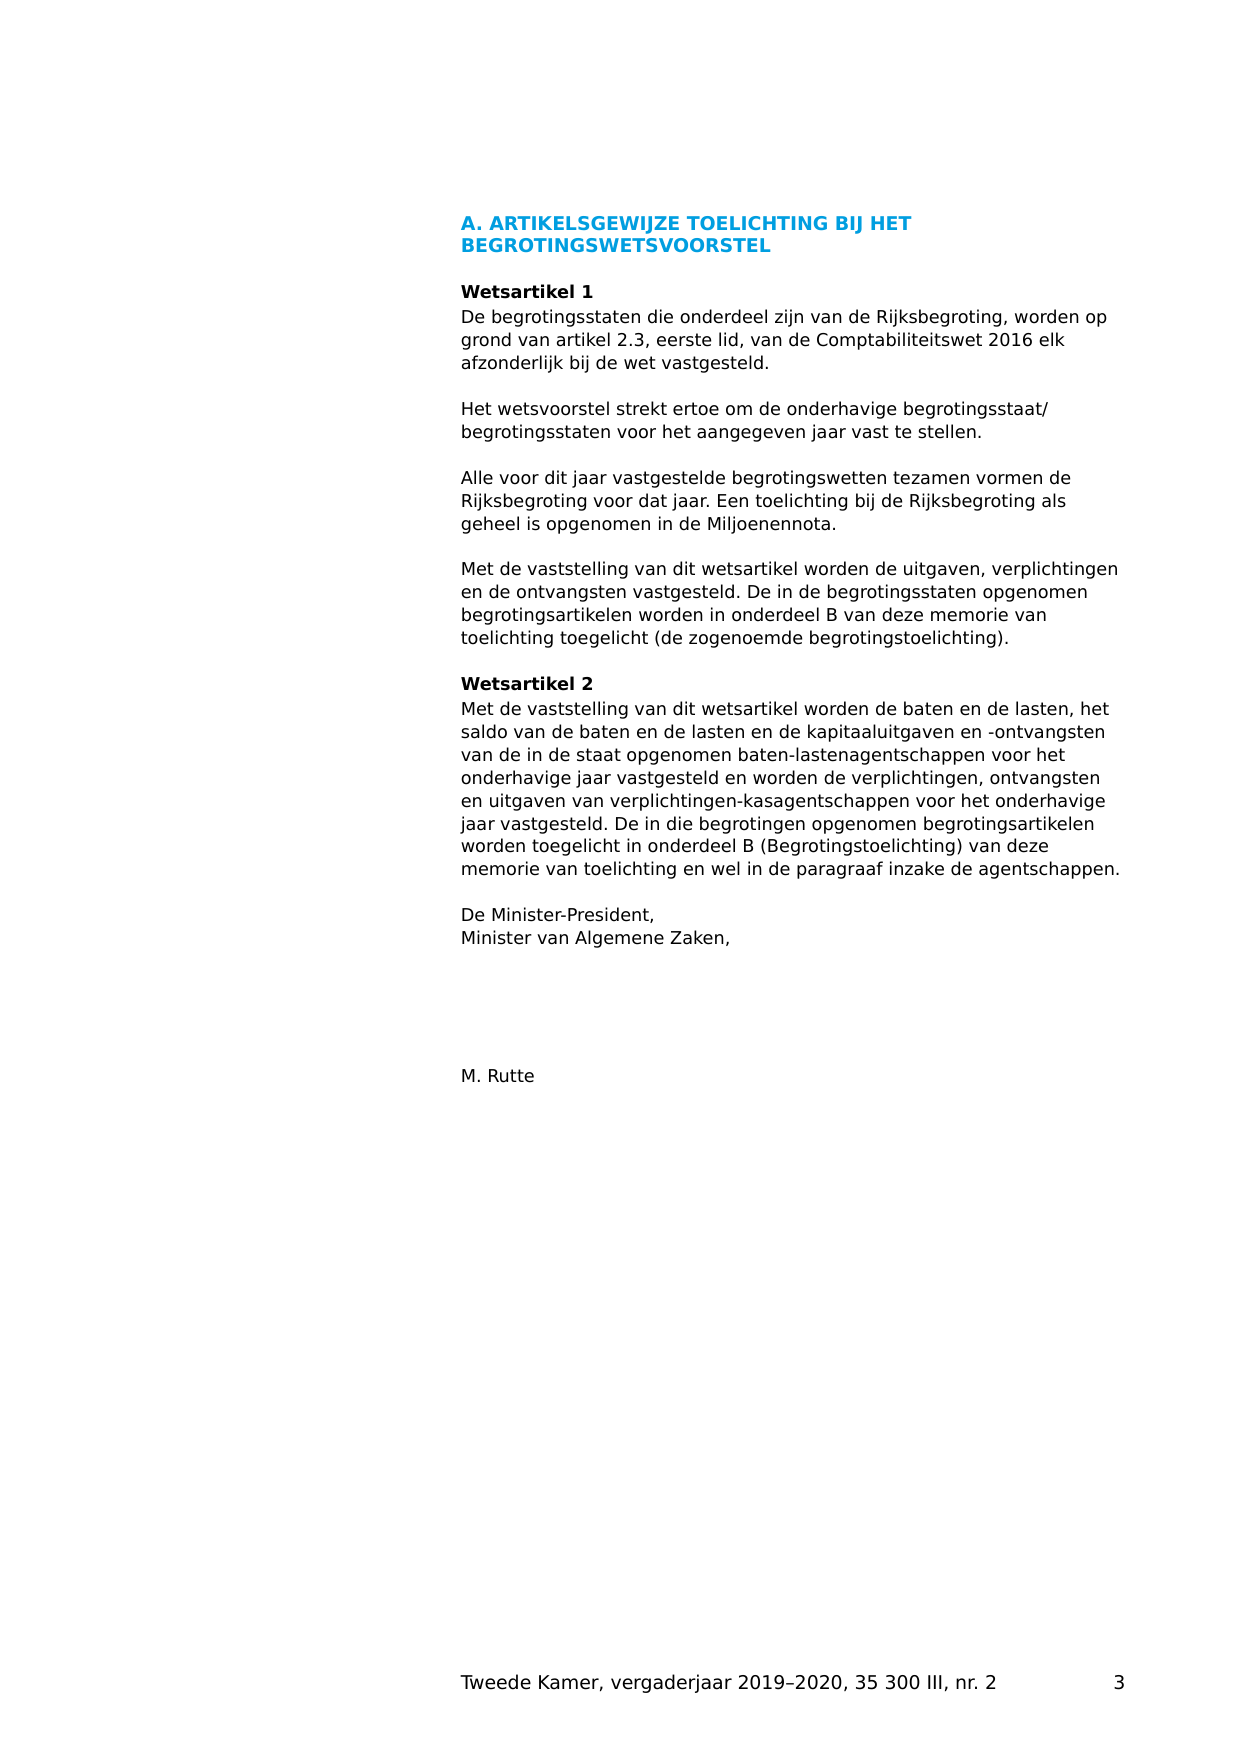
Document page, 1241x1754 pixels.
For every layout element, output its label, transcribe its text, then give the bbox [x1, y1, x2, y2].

text Wetsartikel 2 [461, 672, 1125, 695]
text Alle voor dit jaar vastgestelde begrotingswetten tezamen vormen de Rijksbegroting voor dat jaar. Een toelichting bij de Rijksbegroting als geheel is opgenomen in de Miljoenennota. [461, 466, 1125, 534]
text Met de vaststelling van dit wetsartikel worden de uitgaven, verplichtingen en de ontvangsten vastgesteld. De in de begrotingsstaten opgenomen begrotingsartikelen worden in onderdeel B van deze memorie van toelichting toegelicht (de zogenoemde begrotingstoelichting). [461, 557, 1125, 649]
text De Minister-President, Minister van Algemene Zaken, M. Rutte [461, 903, 1125, 1087]
title A. ARTIKELSGEWIJZE TOELICHTING BIJ HET BEGROTINGSWETSVOORSTEL [461, 213, 1125, 257]
text Het wetsvoorstel strekt ertoe om de onderhavige begrotingsstaat/ begrotingsstaten voor het aangegeven jaar vast te stellen. [461, 397, 1125, 443]
text Wetsartikel 1 [461, 280, 1125, 303]
text Met de vaststelling van dit wetsartikel worden de baten en de lasten, het saldo van de baten en de lasten en de kapitaaluitgaven en -ontvangsten van de in de staat opgenomen baten-lastenagentschappen voor het onderhavige jaar vastgesteld en worden de verplichtingen, ontvangsten en uitgaven van verplichtingen-kasagentschappen voor het onderhavige jaar vastgesteld. De in die begrotingen opgenomen begrotingsartikelen worden toegelicht in onderdeel B (Begrotingstoelichting) van deze memorie van toelichting en wel in de paragraaf inzake de agentschappen. [461, 697, 1125, 880]
text De begrotingsstaten die onderdeel zijn van de Rijksbegroting, worden op grond van artikel 2.3, eerste lid, van de Comptabiliteitswet 2016 elk afzonderlijk bij de wet vastgesteld. [461, 305, 1125, 374]
